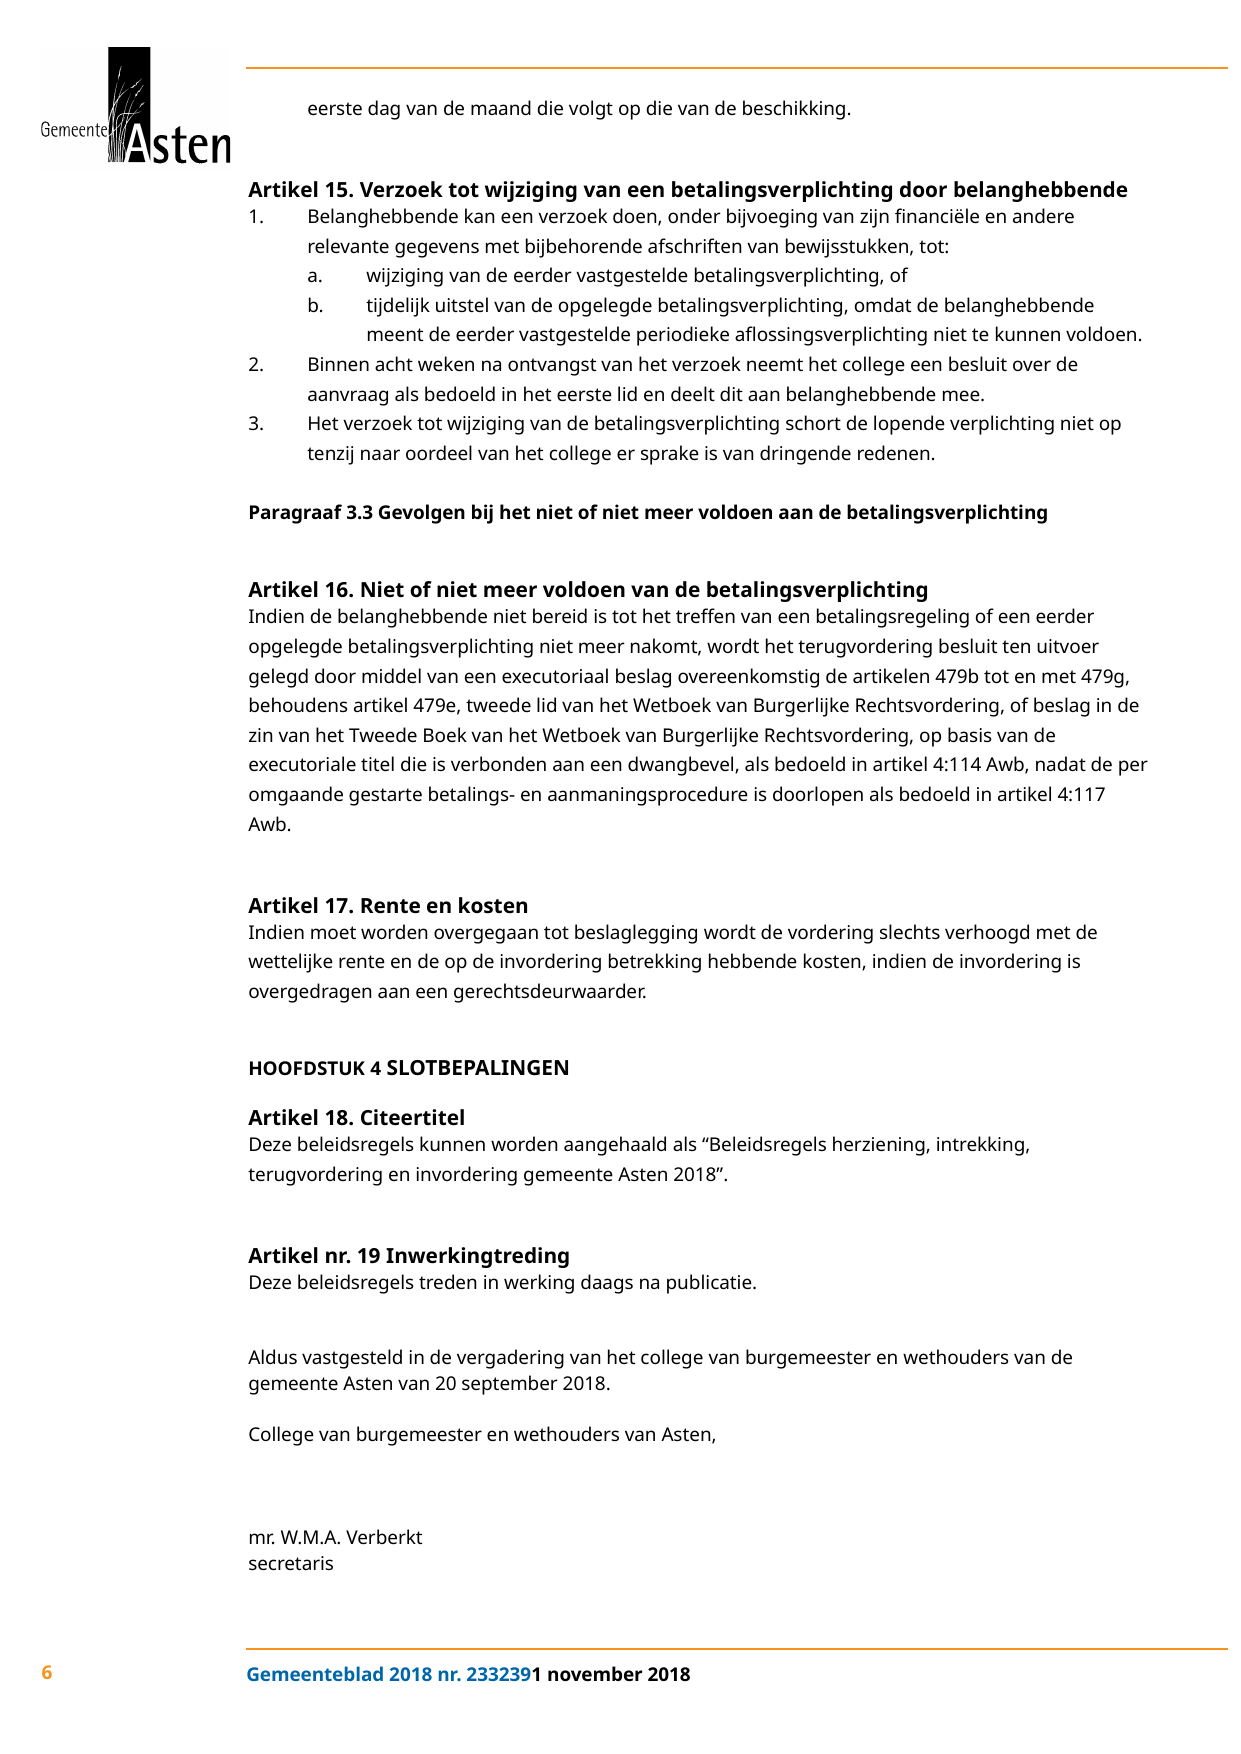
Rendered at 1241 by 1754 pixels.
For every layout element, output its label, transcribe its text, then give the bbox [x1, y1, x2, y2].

list Binnen acht weken na ontvangst van het verzoek neemt het college een besluit over de aanvraag als bedoeld in het eerste lid en deelt dit aan belanghebbende mee. [248, 351, 1152, 406]
list Belanghebbende kan een verzoek doen, onder bijvoeging van zijn financiële en andere relevante gegevens met bijbehorende afschriften van bewijsstukken, tot: [248, 203, 1152, 258]
text College van burgemeester en wethouders van Asten, [248, 1422, 1152, 1447]
list eerste dag van de maand die volgt op die van de beschikking. [248, 95, 1152, 121]
text Deze beleidsregels kunnen worden aangehaald als “Beleidsregels herziening, intrekking, terugvordering en invordering gemeente Asten 2018”. [248, 1131, 1152, 1187]
text Artikel 15. Verzoek tot wijziging van een betalingsverplichting door belanghebbende [248, 175, 1152, 203]
text Artikel 17. Rente en kosten [248, 891, 1152, 919]
text Paragraaf 3.3 Gevolgen bij het niet of niet meer voldoen aan de betalingsverplichting [248, 499, 1152, 525]
text Deze beleidsregels treden in werking daags na publicatie. [248, 1269, 1152, 1295]
text Indien de belanghebbende niet bereid is tot het treffen van een betalingsregeling of een eerder opgelegde betalingsverplichting niet meer nakomt, wordt het terugvordering besluit ten uitvoer gelegd door middel van een executoriaal beslag overeenkomstig de artikelen 479b tot en met 479g, behoudens artikel 479e, tweede lid van het Wetboek van Burgerlijke Rechtsvordering, of beslag in de zin van het Tweede Boek van het Wetboek van Burgerlijke Rechtsvordering, op basis van de executoriale titel die is verbonden aan een dwangbevel, als bedoeld in artikel 4:114 Awb, nadat de per omgaande gestarte betalings- en aanmaningsprocedure is doorlopen als bedoeld in artikel 4:117 Awb. [248, 604, 1152, 836]
list wijziging van de eerder vastgestelde betalingsverplichting, of [307, 262, 1152, 288]
text mr. W.M.A. Verberkt [248, 1524, 1152, 1550]
list Het verzoek tot wijziging van de betalingsverplichting schort de lopende verplichting niet op tenzij naar oordeel van het college er sprake is van dringende redenen. [248, 410, 1152, 466]
text HOOFDSTUK 4 SLOTBEPALINGEN [248, 1053, 1152, 1082]
text Artikel 16. Niet of niet meer voldoen van de betalingsverplichting [248, 575, 1152, 604]
text Indien moet worden overgegaan tot beslaglegging wordt de vordering slechts verhoogd met de wettelijke rente en de op de invordering betrekking hebbende kosten, indien de invordering is overgedragen aan een gerechtsdeurwaarder. [248, 919, 1152, 1004]
text Artikel nr. 19 Inwerkingtreding [248, 1241, 1152, 1269]
list tijdelijk uitstel van de opgelegde betalingsverplichting, omdat de belanghebbende meent de eerder vastgestelde periodieke aflossingsverplichting niet te kunnen voldoen. [307, 292, 1152, 347]
text Artikel 18. Citeertitel [248, 1103, 1152, 1131]
text secretaris [248, 1550, 1152, 1576]
text Aldus vastgesteld in de vergadering van het college van burgemeester en wethouders van de gemeente Asten van 20 september 2018. [248, 1344, 1152, 1396]
picture [41, 47, 231, 172]
